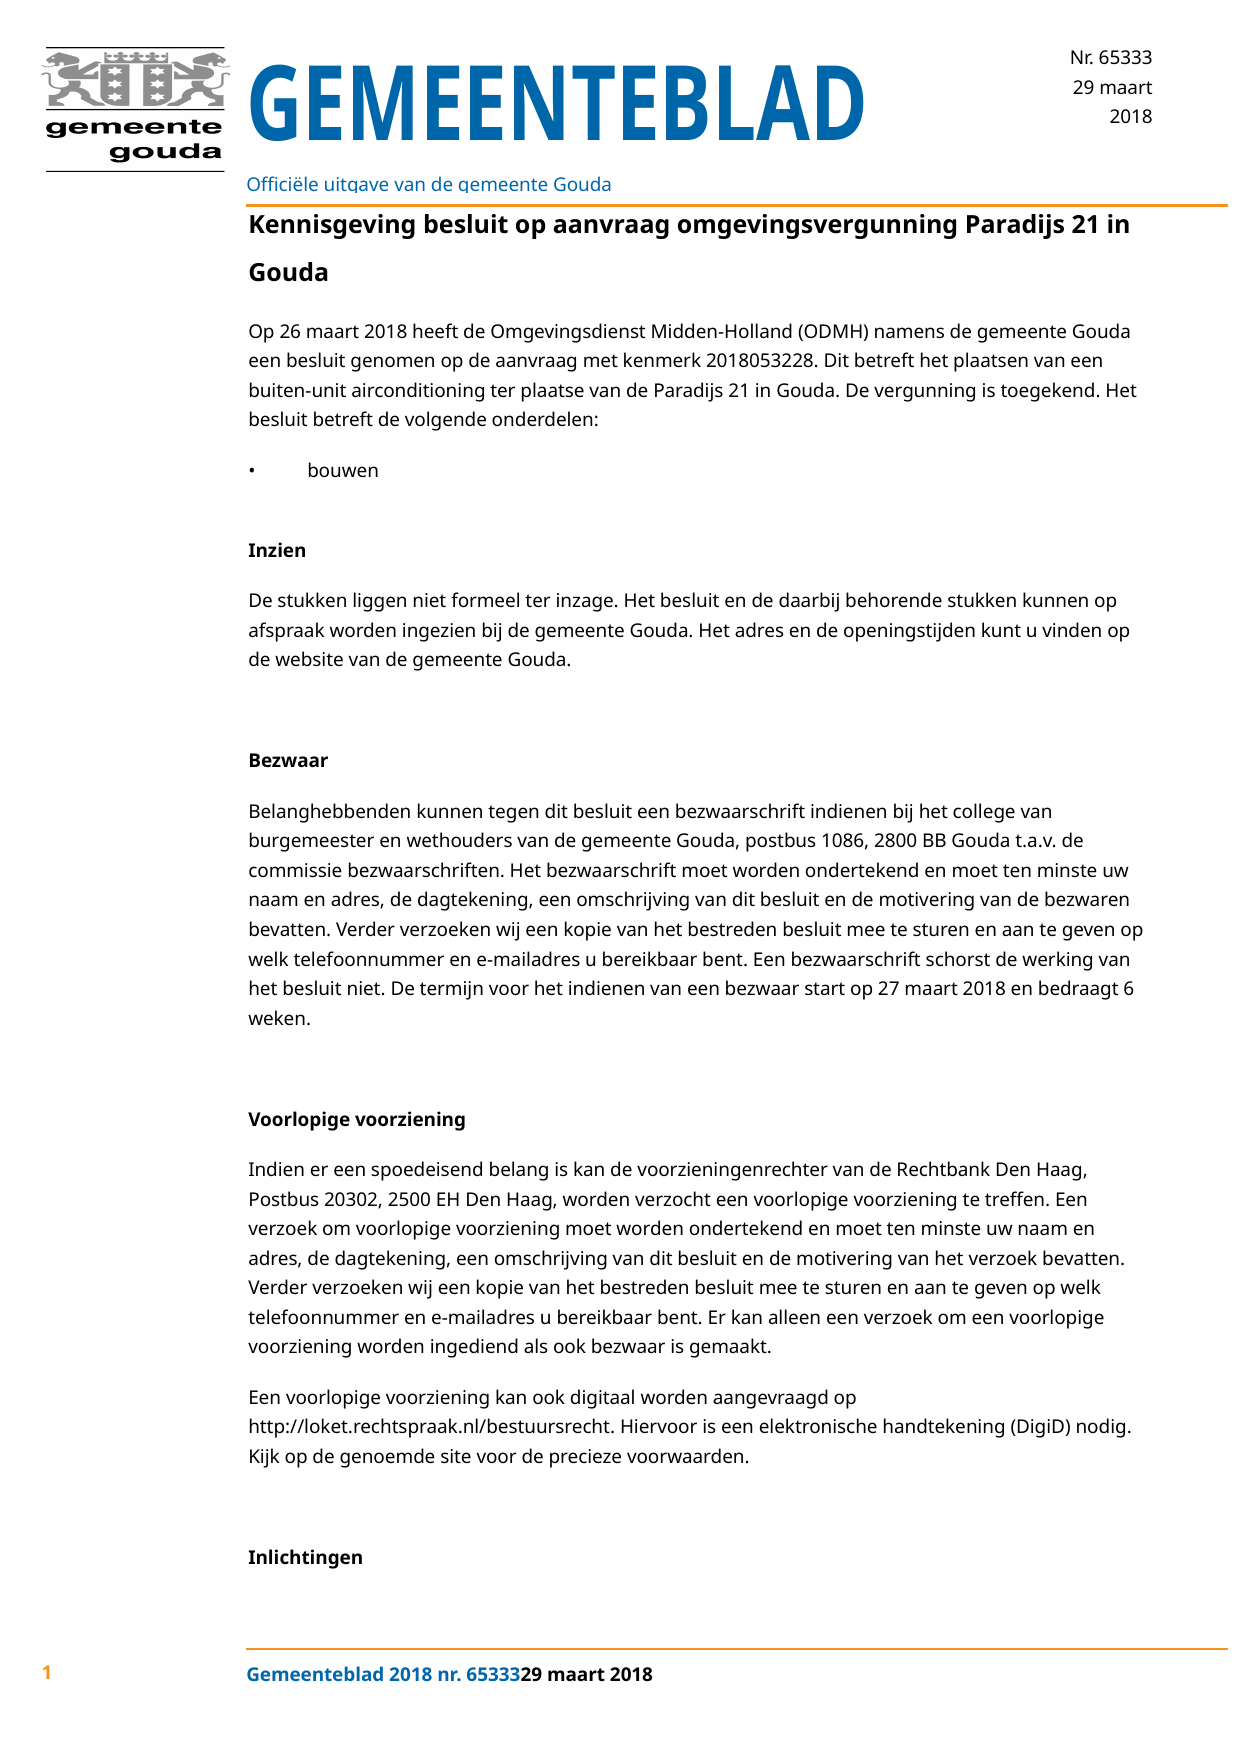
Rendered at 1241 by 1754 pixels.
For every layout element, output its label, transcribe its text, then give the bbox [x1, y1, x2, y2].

text Indien er een spoedeisend belang is kan de voorzieningenrechter van de Rechtbank Den Haag, Postbus 20302, 2500 EH Den Haag, worden verzocht een voorlopige voorziening te treffen. Een verzoek om voorlopige voorziening moet worden ondertekend en moet ten minste uw naam en adres, de dagtekening, een omschrijving van dit besluit en de motivering van het verzoek bevatten. Verder verzoeken wij een kopie van het bestreden besluit mee te sturen en aan te geven op welk telefoonnummer en e-mailadres u bereikbaar bent. Er kan alleen een verzoek om een voorlopige voorziening worden ingediend als ook bezwaar is gemaakt. [248, 1156, 1152, 1359]
text Een voorlopige voorziening kan ook digitaal worden aangevraagd op http://loket.rechtspraak.nl/bestuursrecht. Hiervoor is een elektronische handtekening (DigiD) nodig. Kijk op de genoemde site voor de precieze voorwaarden. [248, 1384, 1152, 1469]
text De stukken liggen niet formeel ter inzage. Het besluit en de daarbij behorende stukken kunnen op afspraak worden ingezien bij de gemeente Gouda. Het adres en de openingstijden kunt u vinden op de website van de gemeente Gouda. [248, 587, 1152, 672]
text Inlichtingen [248, 1544, 1152, 1570]
text Belanghebbenden kunnen tegen dit besluit een bezwaarschrift indienen bij het college van burgemeester en wethouders van de gemeente Gouda, postbus 1086, 2800 BB Gouda t.a.v. de commissie bezwaarschriften. Het bezwaarschrift moet worden ondertekend en moet ten minste uw naam en adres, de dagtekening, een omschrijving van dit besluit en de motivering van de bezwaren bevatten. Verder verzoeken wij een kopie van het bestreden besluit mee te sturen en aan te geven op welk telefoonnummer en e-mailadres u bereikbaar bent. Een bezwaarschrift schorst de werking van het besluit niet. De termijn voor het indienen van een bezwaar start op 27 maart 2018 en bedraagt 6 weken. [248, 798, 1152, 1031]
picture [41, 47, 231, 172]
text Kennisgeving besluit op aanvraag omgevingsvergunning Paradijs 21 in Gouda [248, 207, 1152, 288]
text Voorlopige voorziening [248, 1106, 1152, 1132]
text Bezwaar [248, 747, 1152, 773]
text Op 26 maart 2018 heeft de Omgevingsdienst Midden-Holland (ODMH) namens de gemeente Gouda een besluit genomen op de aanvraag met kenmerk 2018053228. Dit betreft het plaatsen van een buiten-unit airconditioning ter plaatse van de Paradijs 21 in Gouda. De vergunning is toegekend. Het besluit betreft de volgende onderdelen: [248, 318, 1152, 432]
list bouwen [248, 457, 1152, 483]
text Inzien [248, 537, 1152, 563]
